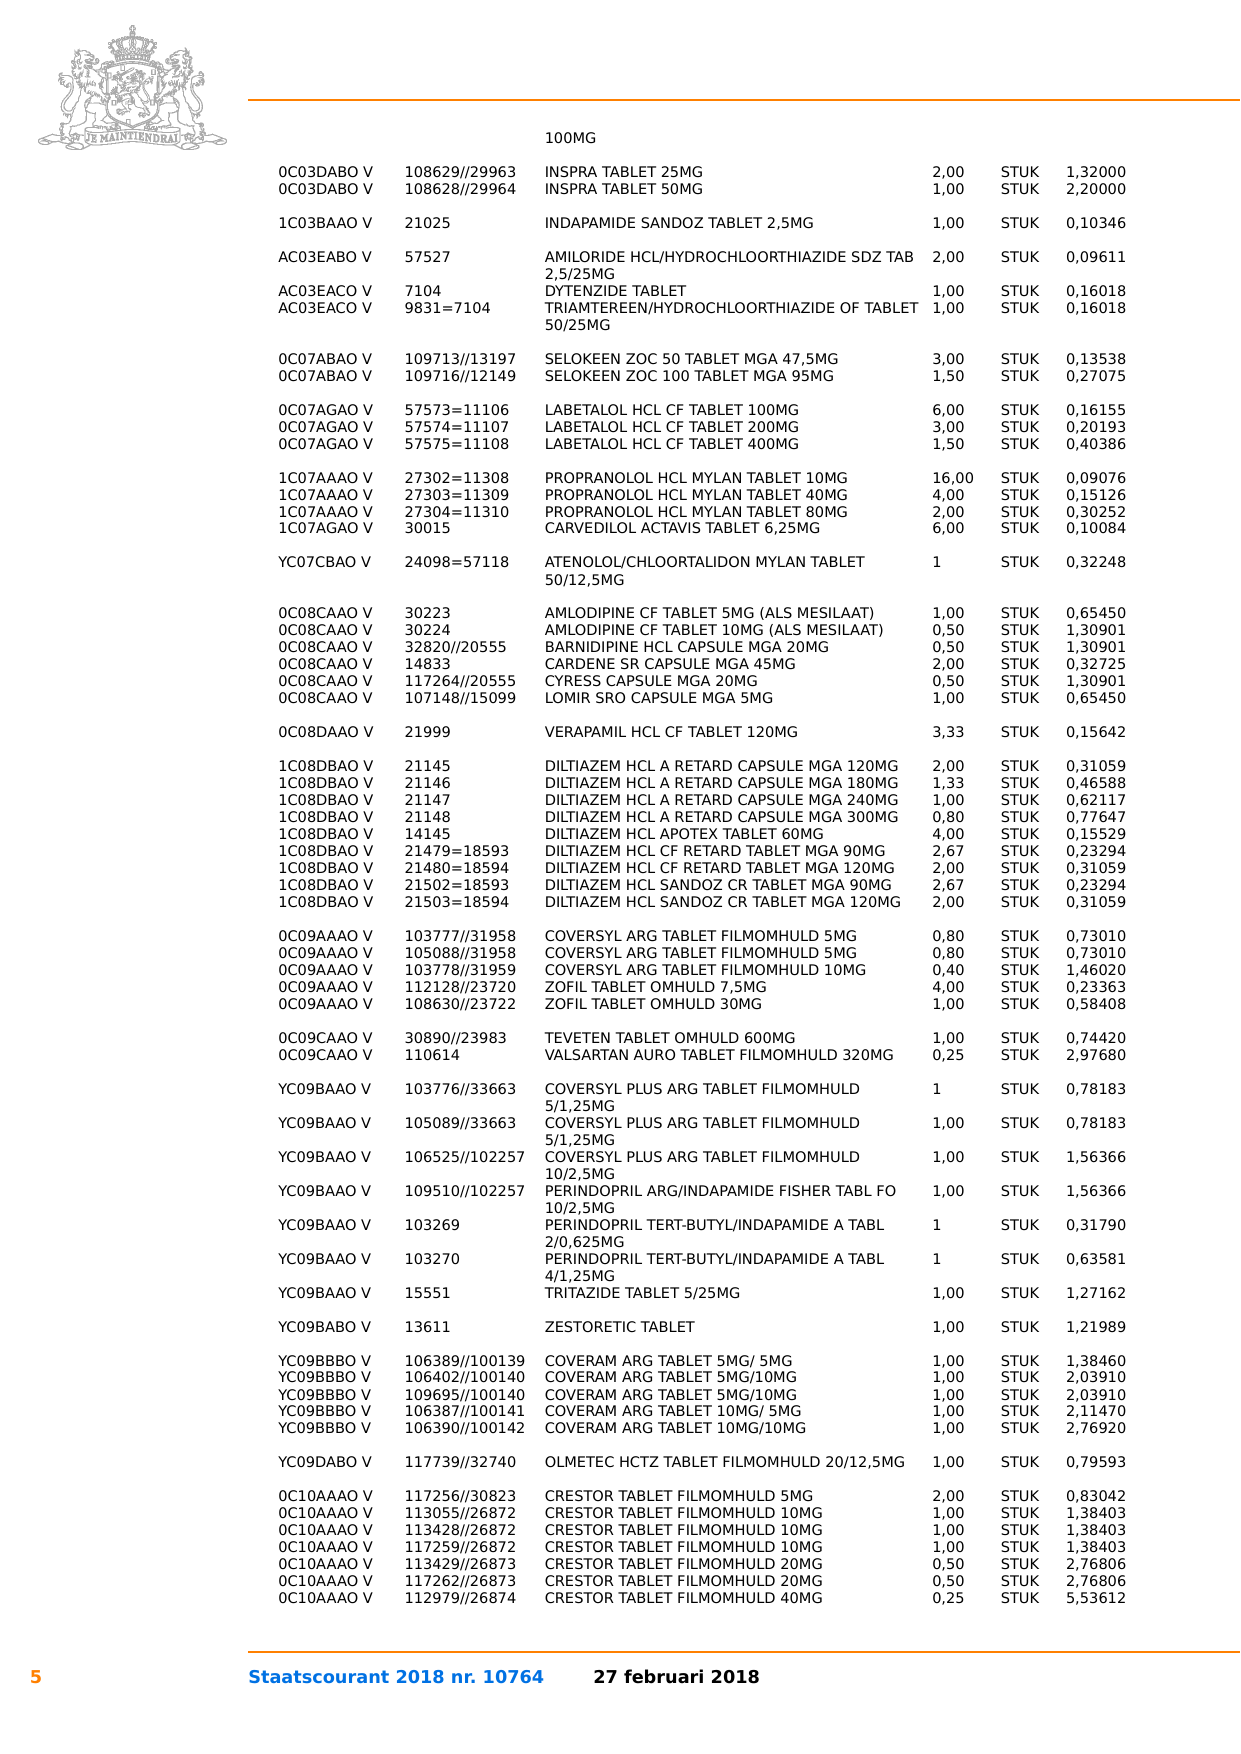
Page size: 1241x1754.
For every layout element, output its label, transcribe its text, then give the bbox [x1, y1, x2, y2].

table_cell 1,50 [926, 368, 995, 384]
table_cell STUK [995, 164, 1060, 181]
table_cell STUK [995, 690, 1060, 707]
table_cell VERAPAMIL HCL CF TABLET 120MG [539, 724, 926, 741]
table_cell CYRESS CAPSULE MGA 20MG [539, 673, 926, 690]
table_cell 2,67 [926, 877, 995, 894]
table_cell 0,32725 [1060, 656, 1163, 673]
table_cell [926, 1437, 995, 1454]
table_cell [1060, 911, 1163, 928]
table_cell STUK [995, 877, 1060, 894]
table_cell [539, 334, 926, 351]
table_cell STUK [995, 826, 1060, 843]
table_cell DILTIAZEM HCL A RETARD CAPSULE MGA 240MG [539, 792, 926, 809]
table_cell 113055//26872 [398, 1505, 539, 1522]
table_cell ZOFIL TABLET OMHULD 7,5MG [539, 979, 926, 996]
table_cell [926, 385, 995, 402]
table_cell 1,46020 [1060, 962, 1163, 979]
table_cell STUK [995, 1217, 1060, 1251]
table_cell 0,79593 [1060, 1454, 1163, 1471]
table_cell YC09BBBO V [278, 1353, 398, 1369]
table_cell [278, 198, 398, 215]
table_cell 1C08DBAO V [278, 860, 398, 877]
table_cell STUK [995, 1251, 1060, 1284]
table_cell 0C08CAAO V [278, 690, 398, 707]
table_cell [398, 741, 539, 758]
table_cell 1,50 [926, 436, 995, 452]
table_cell OLMETEC HCTZ TABLET FILMOMHULD 20/12,5MG [539, 1454, 926, 1471]
table_cell 0C08CAAO V [278, 656, 398, 673]
table_cell COVERSYL ARG TABLET FILMOMHULD 5MG [539, 928, 926, 945]
table_cell 113428//26872 [398, 1522, 539, 1539]
table_cell STUK [995, 520, 1060, 537]
table_cell 2,76806 [1060, 1573, 1163, 1590]
table_cell 0C08CAAO V [278, 673, 398, 690]
table_cell CRESTOR TABLET FILMOMHULD 40MG [539, 1590, 926, 1607]
table_cell [926, 1301, 995, 1318]
table_cell 57574=11107 [398, 419, 539, 436]
table_cell 30223 [398, 605, 539, 622]
table_cell [1060, 1013, 1163, 1030]
table_cell 105089//33663 [398, 1115, 539, 1149]
table_cell STUK [995, 1420, 1060, 1437]
table_cell BARNIDIPINE HCL CAPSULE MGA 20MG [539, 639, 926, 656]
table_cell 1,56366 [1060, 1149, 1163, 1183]
table_cell 2,00 [926, 504, 995, 520]
table_cell STUK [995, 1522, 1060, 1539]
table_cell 1,00 [926, 1454, 995, 1471]
table_cell 0,23294 [1060, 877, 1163, 894]
table_cell 9831=7104 [398, 300, 539, 334]
table_cell 0,10084 [1060, 520, 1163, 537]
table_cell 1,30901 [1060, 639, 1163, 656]
table_cell INDAPAMIDE SANDOZ TABLET 2,5MG [539, 215, 926, 232]
table_cell AMILORIDE HCL/HYDROCHLOORTHIAZIDE SDZ TAB 2,5/25MG [539, 249, 926, 283]
table_cell STUK [995, 928, 1060, 945]
table_cell 108630//23722 [398, 996, 539, 1013]
table_cell PROPRANOLOL HCL MYLAN TABLET 40MG [539, 486, 926, 503]
table_cell 0,50 [926, 639, 995, 656]
table_cell [398, 385, 539, 402]
table_cell [278, 588, 398, 605]
table_cell 0C09CAAO V [278, 1047, 398, 1064]
table_cell [995, 741, 1060, 758]
table_cell 0,16155 [1060, 402, 1163, 418]
table_cell 2,00 [926, 164, 995, 181]
table_cell STUK [995, 996, 1060, 1013]
table_cell 1,00 [926, 1319, 995, 1335]
table_cell CARDENE SR CAPSULE MGA 45MG [539, 656, 926, 673]
table_cell 100MG [539, 130, 926, 147]
table_cell 113429//26873 [398, 1556, 539, 1573]
table_cell DILTIAZEM HCL A RETARD CAPSULE MGA 120MG [539, 758, 926, 775]
table_cell STUK [995, 860, 1060, 877]
table_cell 0C10AAAO V [278, 1573, 398, 1590]
table_cell [995, 385, 1060, 402]
table_cell 57573=11106 [398, 402, 539, 418]
table_cell [539, 538, 926, 554]
table_cell 108628//29964 [398, 181, 539, 198]
table_cell 2,20000 [1060, 181, 1163, 198]
table_cell [398, 1335, 539, 1352]
table_cell 1,38403 [1060, 1539, 1163, 1556]
table_cell [1060, 453, 1163, 469]
table_cell 0,20193 [1060, 419, 1163, 436]
table_cell [539, 147, 926, 164]
table_cell [1060, 232, 1163, 249]
table_cell [539, 1064, 926, 1081]
table_cell 109695//100140 [398, 1386, 539, 1403]
table_cell 21147 [398, 792, 539, 809]
table_cell 14145 [398, 826, 539, 843]
table_cell 1C08DBAO V [278, 843, 398, 860]
table_cell [926, 147, 995, 164]
table_cell 1 [926, 554, 995, 588]
table_cell 2,67 [926, 843, 995, 860]
table_cell 0,32248 [1060, 554, 1163, 588]
table_cell 1 [926, 1251, 995, 1284]
table_cell [398, 232, 539, 249]
table_cell YC09BABO V [278, 1319, 398, 1335]
table_cell [1060, 130, 1163, 147]
table_cell 2,76920 [1060, 1420, 1163, 1437]
table_cell STUK [995, 775, 1060, 792]
table_cell 0,80 [926, 928, 995, 945]
table_cell 24098=57118 [398, 554, 539, 588]
table_cell CRESTOR TABLET FILMOMHULD 10MG [539, 1539, 926, 1556]
table_cell [926, 1335, 995, 1352]
table_cell [995, 130, 1060, 147]
table_cell [995, 1064, 1060, 1081]
table_cell [926, 198, 995, 215]
table_cell 2,97680 [1060, 1047, 1163, 1064]
table_cell STUK [995, 419, 1060, 436]
table_cell 2,00 [926, 1488, 995, 1505]
table_cell STUK [995, 673, 1060, 690]
table_cell 110614 [398, 1047, 539, 1064]
table_cell LABETALOL HCL CF TABLET 200MG [539, 419, 926, 436]
table_cell 0C08CAAO V [278, 639, 398, 656]
table_cell STUK [995, 402, 1060, 418]
table_cell 0C08CAAO V [278, 605, 398, 622]
table_cell DILTIAZEM HCL CF RETARD TABLET MGA 120MG [539, 860, 926, 877]
table_cell 109510//102257 [398, 1183, 539, 1217]
table_cell 21148 [398, 809, 539, 826]
table_cell [278, 1064, 398, 1081]
table_cell YC09BAAO V [278, 1251, 398, 1284]
table_cell 0,09611 [1060, 249, 1163, 283]
table_cell 1C08DBAO V [278, 826, 398, 843]
table_cell 16,00 [926, 470, 995, 486]
table_cell 30224 [398, 622, 539, 639]
table_cell 0C10AAAO V [278, 1505, 398, 1522]
table_cell [1060, 1335, 1163, 1352]
table_cell [398, 588, 539, 605]
table_cell COVERAM ARG TABLET 10MG/10MG [539, 1420, 926, 1437]
table_cell 0C10AAAO V [278, 1539, 398, 1556]
table_cell 1,00 [926, 1285, 995, 1301]
table_cell 0,09076 [1060, 470, 1163, 486]
table_cell 1,00 [926, 181, 995, 198]
picture [38, 25, 227, 150]
table_cell 106525//102257 [398, 1149, 539, 1183]
table_cell CRESTOR TABLET FILMOMHULD 20MG [539, 1573, 926, 1590]
table_cell 14833 [398, 656, 539, 673]
table_cell 2,00 [926, 894, 995, 911]
table_cell YC09BBBO V [278, 1386, 398, 1403]
table_cell 0,40 [926, 962, 995, 979]
table_cell STUK [995, 249, 1060, 283]
table_cell [926, 707, 995, 724]
table_cell DYTENZIDE TABLET [539, 283, 926, 300]
table_cell 21145 [398, 758, 539, 775]
table_cell TRITAZIDE TABLET 5/25MG [539, 1285, 926, 1301]
table_cell 107148//15099 [398, 690, 539, 707]
table_cell 15551 [398, 1285, 539, 1301]
table_cell 2,11470 [1060, 1403, 1163, 1420]
table_cell 0,31790 [1060, 1217, 1163, 1251]
table_cell 1,00 [926, 1369, 995, 1386]
table_cell [398, 911, 539, 928]
table_cell [1060, 741, 1163, 758]
table_cell [278, 334, 398, 351]
table_cell DILTIAZEM HCL A RETARD CAPSULE MGA 300MG [539, 809, 926, 826]
table_cell 21502=18593 [398, 877, 539, 894]
table_cell [995, 538, 1060, 554]
table_cell 106390//100142 [398, 1420, 539, 1437]
table_cell [926, 911, 995, 928]
table_cell 1,00 [926, 1353, 995, 1369]
table_cell YC09BBBO V [278, 1420, 398, 1437]
table_cell 0,30252 [1060, 504, 1163, 520]
table_cell AC03EACO V [278, 300, 398, 334]
table_cell [995, 1437, 1060, 1454]
table_cell 0,78183 [1060, 1081, 1163, 1115]
table_cell YC09BAAO V [278, 1149, 398, 1183]
table_cell 1C08DBAO V [278, 775, 398, 792]
table_cell STUK [995, 436, 1060, 452]
table_cell CARVEDILOL ACTAVIS TABLET 6,25MG [539, 520, 926, 537]
table_cell STUK [995, 605, 1060, 622]
table_cell 1,33 [926, 775, 995, 792]
table_cell [1060, 1471, 1163, 1488]
table_cell 0,16018 [1060, 300, 1163, 334]
table_cell 13611 [398, 1319, 539, 1335]
table_cell 1C08DBAO V [278, 809, 398, 826]
table_cell STUK [995, 1149, 1060, 1183]
table_cell 1C08DBAO V [278, 877, 398, 894]
table_cell 0,50 [926, 673, 995, 690]
table_cell 0C08CAAO V [278, 622, 398, 639]
table_cell 0C09AAAO V [278, 962, 398, 979]
table_cell [539, 198, 926, 215]
table_cell 0,58408 [1060, 996, 1163, 1013]
table_cell COVERSYL PLUS ARG TABLET FILMOMHULD 5/1,25MG [539, 1115, 926, 1149]
table_cell [1060, 385, 1163, 402]
table_cell [278, 1013, 398, 1030]
table_cell 6,00 [926, 520, 995, 537]
table_cell 1,21989 [1060, 1319, 1163, 1335]
table_cell STUK [995, 809, 1060, 826]
table_cell 106389//100139 [398, 1353, 539, 1369]
table_cell AMLODIPINE CF TABLET 5MG (ALS MESILAAT) [539, 605, 926, 622]
table_cell [995, 707, 1060, 724]
table_cell 108629//29963 [398, 164, 539, 181]
table_cell 1,00 [926, 792, 995, 809]
table_cell [278, 1471, 398, 1488]
table_cell [539, 1013, 926, 1030]
table_cell [1060, 538, 1163, 554]
table_cell [995, 911, 1060, 928]
table_cell [278, 130, 398, 147]
table_cell 0,78183 [1060, 1115, 1163, 1149]
table_cell ATENOLOL/CHLOORTALIDON MYLAN TABLET 50/12,5MG [539, 554, 926, 588]
table_cell YC09BAAO V [278, 1217, 398, 1251]
table_cell 0C10AAAO V [278, 1488, 398, 1505]
table_cell ZOFIL TABLET OMHULD 30MG [539, 996, 926, 1013]
table_cell 0C08DAAO V [278, 724, 398, 741]
table_cell [1060, 588, 1163, 605]
table_cell 0,73010 [1060, 945, 1163, 962]
table_cell LOMIR SRO CAPSULE MGA 5MG [539, 690, 926, 707]
table_cell 0,40386 [1060, 436, 1163, 452]
table_cell 0,25 [926, 1590, 995, 1607]
table_cell AMLODIPINE CF TABLET 10MG (ALS MESILAAT) [539, 622, 926, 639]
table_cell 1,38460 [1060, 1353, 1163, 1369]
table_cell 2,03910 [1060, 1386, 1163, 1403]
table_cell [995, 232, 1060, 249]
table_cell [926, 741, 995, 758]
table_cell TEVETEN TABLET OMHULD 600MG [539, 1030, 926, 1047]
table_cell YC09BAAO V [278, 1081, 398, 1115]
table_cell [278, 707, 398, 724]
table_cell 0,65450 [1060, 605, 1163, 622]
table_cell INSPRA TABLET 50MG [539, 181, 926, 198]
table_cell [1060, 198, 1163, 215]
table_cell 1,00 [926, 605, 995, 622]
table_cell COVERSYL ARG TABLET FILMOMHULD 10MG [539, 962, 926, 979]
table_cell 0,63581 [1060, 1251, 1163, 1284]
table_cell [398, 1437, 539, 1454]
table_cell [926, 538, 995, 554]
table_cell [398, 147, 539, 164]
table_cell PROPRANOLOL HCL MYLAN TABLET 80MG [539, 504, 926, 520]
table_cell STUK [995, 1030, 1060, 1047]
table_cell 0C03DABO V [278, 164, 398, 181]
table_cell 1,00 [926, 1149, 995, 1183]
table_cell CRESTOR TABLET FILMOMHULD 5MG [539, 1488, 926, 1505]
table_cell 1,38403 [1060, 1522, 1163, 1539]
table_cell [278, 1301, 398, 1318]
table_cell [539, 385, 926, 402]
table_cell COVERSYL PLUS ARG TABLET FILMOMHULD 10/2,5MG [539, 1149, 926, 1183]
table_cell 32820//20555 [398, 639, 539, 656]
table_cell PERINDOPRIL TERT-BUTYL/INDAPAMIDE A TABL 4/1,25MG [539, 1251, 926, 1284]
table_cell [995, 198, 1060, 215]
table_cell 2,03910 [1060, 1369, 1163, 1386]
table_cell 0,31059 [1060, 860, 1163, 877]
table_cell STUK [995, 1573, 1060, 1590]
table_cell 4,00 [926, 486, 995, 503]
table_cell 0,27075 [1060, 368, 1163, 384]
table_cell 117264//20555 [398, 673, 539, 690]
table_cell [1060, 1064, 1163, 1081]
table_cell 1C07AAAO V [278, 504, 398, 520]
table_cell 1,00 [926, 300, 995, 334]
table_cell 103778//31959 [398, 962, 539, 979]
table_cell 106387//100141 [398, 1403, 539, 1420]
table_cell 1,00 [926, 1505, 995, 1522]
table_cell 0C09CAAO V [278, 1030, 398, 1047]
table_cell 0,31059 [1060, 894, 1163, 911]
table_cell YC09BBBO V [278, 1403, 398, 1420]
table_cell 0,23294 [1060, 843, 1163, 860]
table_cell [278, 1437, 398, 1454]
table_cell 2,00 [926, 249, 995, 283]
table_cell COVERAM ARG TABLET 10MG/ 5MG [539, 1403, 926, 1420]
table_cell STUK [995, 1403, 1060, 1420]
table_cell 1,00 [926, 1386, 995, 1403]
table_cell [278, 147, 398, 164]
table_cell [995, 1013, 1060, 1030]
table_cell [539, 741, 926, 758]
table_cell 57527 [398, 249, 539, 283]
table_cell 0,77647 [1060, 809, 1163, 826]
table_cell [398, 538, 539, 554]
table_cell STUK [995, 1285, 1060, 1301]
table_cell YC09BAAO V [278, 1183, 398, 1217]
table_cell [926, 232, 995, 249]
table_cell [1060, 1437, 1163, 1454]
table_cell [398, 198, 539, 215]
table_cell 5,53612 [1060, 1590, 1163, 1607]
table_cell [278, 741, 398, 758]
table_cell 0,15529 [1060, 826, 1163, 843]
table_cell 30890//23983 [398, 1030, 539, 1047]
table_cell 1 [926, 1081, 995, 1115]
table_cell 1,00 [926, 215, 995, 232]
table_cell 117739//32740 [398, 1454, 539, 1471]
table_cell [278, 911, 398, 928]
table_cell [398, 1301, 539, 1318]
table_cell 1C07AAAO V [278, 486, 398, 503]
table_cell 0C07ABAO V [278, 351, 398, 368]
table_cell [398, 334, 539, 351]
table_cell 2,76806 [1060, 1556, 1163, 1573]
table_cell 0,50 [926, 1573, 995, 1590]
table_cell [926, 1064, 995, 1081]
table_cell [278, 1335, 398, 1352]
table_cell ZESTORETIC TABLET [539, 1319, 926, 1335]
table_cell 27302=11308 [398, 470, 539, 486]
table_cell [398, 130, 539, 147]
table_cell LABETALOL HCL CF TABLET 100MG [539, 402, 926, 418]
table_cell 0,31059 [1060, 758, 1163, 775]
table_cell 106402//100140 [398, 1369, 539, 1386]
table_cell 0,83042 [1060, 1488, 1163, 1505]
table_cell 0C10AAAO V [278, 1556, 398, 1573]
table_cell [995, 147, 1060, 164]
table_cell PROPRANOLOL HCL MYLAN TABLET 10MG [539, 470, 926, 486]
table_cell STUK [995, 622, 1060, 639]
table_cell 21479=18593 [398, 843, 539, 860]
table_cell 117256//30823 [398, 1488, 539, 1505]
table_cell COVERAM ARG TABLET 5MG/ 5MG [539, 1353, 926, 1369]
table_cell 0C03DABO V [278, 181, 398, 198]
table_cell STUK [995, 639, 1060, 656]
table_cell 1,56366 [1060, 1183, 1163, 1217]
table_cell [1060, 707, 1163, 724]
table_cell 0C09AAAO V [278, 979, 398, 996]
table_cell 0,16018 [1060, 283, 1163, 300]
table_cell [995, 334, 1060, 351]
table_cell [926, 130, 995, 147]
table_cell 117259//26872 [398, 1539, 539, 1556]
table_cell 57575=11108 [398, 436, 539, 452]
table_cell 109713//13197 [398, 351, 539, 368]
table_cell CRESTOR TABLET FILMOMHULD 10MG [539, 1522, 926, 1539]
table_cell 0,74420 [1060, 1030, 1163, 1047]
table_cell 105088//31958 [398, 945, 539, 962]
table_cell [539, 1335, 926, 1352]
table_cell [398, 1064, 539, 1081]
table_cell [539, 1471, 926, 1488]
table_cell STUK [995, 1556, 1060, 1573]
table_cell AC03EABO V [278, 249, 398, 283]
table_cell 1,00 [926, 1539, 995, 1556]
table_cell STUK [995, 1081, 1060, 1115]
table_cell 0,65450 [1060, 690, 1163, 707]
table_cell 0,73010 [1060, 928, 1163, 945]
table_cell YC09BBBO V [278, 1369, 398, 1386]
table_cell [398, 1471, 539, 1488]
table_cell DILTIAZEM HCL A RETARD CAPSULE MGA 180MG [539, 775, 926, 792]
table_cell SELOKEEN ZOC 50 TABLET MGA 47,5MG [539, 351, 926, 368]
table_cell 0C07AGAO V [278, 419, 398, 436]
table_cell PERINDOPRIL ARG/INDAPAMIDE FISHER TABL FO 10/2,5MG [539, 1183, 926, 1217]
table_cell 1,00 [926, 1115, 995, 1149]
table_cell [539, 1301, 926, 1318]
table_cell 1,00 [926, 1030, 995, 1047]
table_cell 27304=11310 [398, 504, 539, 520]
table_cell 27303=11309 [398, 486, 539, 503]
table_cell [995, 453, 1060, 469]
table_cell 1C07AAAO V [278, 470, 398, 486]
table_cell CRESTOR TABLET FILMOMHULD 20MG [539, 1556, 926, 1573]
table_cell [539, 588, 926, 605]
table_cell 3,33 [926, 724, 995, 741]
table_cell 4,00 [926, 979, 995, 996]
table_cell 1C03BAAO V [278, 215, 398, 232]
table_cell 1C08DBAO V [278, 792, 398, 809]
table_cell STUK [995, 1386, 1060, 1403]
table_cell [539, 911, 926, 928]
table_cell DILTIAZEM HCL SANDOZ CR TABLET MGA 90MG [539, 877, 926, 894]
table_cell 103269 [398, 1217, 539, 1251]
table_cell [926, 588, 995, 605]
table_cell 0C09AAAO V [278, 928, 398, 945]
table_cell [278, 538, 398, 554]
table_cell VALSARTAN AURO TABLET FILMOMHULD 320MG [539, 1047, 926, 1064]
table_cell STUK [995, 1353, 1060, 1369]
table_cell 3,00 [926, 351, 995, 368]
table_cell YC07CBAO V [278, 554, 398, 588]
table_cell STUK [995, 1505, 1060, 1522]
table_cell CRESTOR TABLET FILMOMHULD 10MG [539, 1505, 926, 1522]
table_cell STUK [995, 351, 1060, 368]
table_cell 1 [926, 1217, 995, 1251]
table_cell STUK [995, 554, 1060, 588]
table_cell 0,13538 [1060, 351, 1163, 368]
table_cell COVERSYL PLUS ARG TABLET FILMOMHULD 5/1,25MG [539, 1081, 926, 1115]
table_cell 0C07ABAO V [278, 368, 398, 384]
table_cell STUK [995, 1539, 1060, 1556]
table_cell 109716//12149 [398, 368, 539, 384]
table_cell [278, 385, 398, 402]
table_cell 0,50 [926, 622, 995, 639]
table_cell 0C09AAAO V [278, 945, 398, 962]
table_cell DILTIAZEM HCL SANDOZ CR TABLET MGA 120MG [539, 894, 926, 911]
table_cell STUK [995, 792, 1060, 809]
table_cell 1C08DBAO V [278, 894, 398, 911]
table_cell STUK [995, 215, 1060, 232]
table_cell 2,00 [926, 860, 995, 877]
table_cell [995, 1301, 1060, 1318]
table_cell STUK [995, 283, 1060, 300]
table_cell 0C10AAAO V [278, 1590, 398, 1607]
table_cell 0,10346 [1060, 215, 1163, 232]
table_cell STUK [995, 504, 1060, 520]
table_cell STUK [995, 843, 1060, 860]
table_cell LABETALOL HCL CF TABLET 400MG [539, 436, 926, 452]
table_cell 0,80 [926, 945, 995, 962]
table_cell [926, 1013, 995, 1030]
table_cell [1060, 334, 1163, 351]
table_cell [398, 453, 539, 469]
table_cell 21999 [398, 724, 539, 741]
table_cell 0,15126 [1060, 486, 1163, 503]
table_cell YC09BAAO V [278, 1285, 398, 1301]
table_cell 0C09AAAO V [278, 996, 398, 1013]
table_cell 2,00 [926, 758, 995, 775]
table_cell STUK [995, 656, 1060, 673]
table_cell 0,25 [926, 1047, 995, 1064]
table_cell 21025 [398, 215, 539, 232]
table_cell [926, 334, 995, 351]
table_cell 1,00 [926, 1522, 995, 1539]
table_cell STUK [995, 724, 1060, 741]
table_cell 1,00 [926, 1420, 995, 1437]
table_cell 1,30901 [1060, 622, 1163, 639]
table_cell 112128//23720 [398, 979, 539, 996]
table_cell 21146 [398, 775, 539, 792]
table_cell [1060, 147, 1163, 164]
table_cell STUK [995, 894, 1060, 911]
table_cell 0,46588 [1060, 775, 1163, 792]
table_cell 21480=18594 [398, 860, 539, 877]
table_cell [926, 453, 995, 469]
table_cell STUK [995, 1488, 1060, 1505]
table_cell [1060, 1301, 1163, 1318]
table_cell YC09BAAO V [278, 1115, 398, 1149]
table_cell INSPRA TABLET 25MG [539, 164, 926, 181]
table_cell 1,00 [926, 1183, 995, 1217]
table_cell [278, 453, 398, 469]
table_cell PERINDOPRIL TERT-BUTYL/INDAPAMIDE A TABL 2/0,625MG [539, 1217, 926, 1251]
table_cell 4,00 [926, 826, 995, 843]
table_cell 0,62117 [1060, 792, 1163, 809]
table_cell 103776//33663 [398, 1081, 539, 1115]
table_cell 1,32000 [1060, 164, 1163, 181]
table_cell 117262//26873 [398, 1573, 539, 1590]
table_cell [995, 588, 1060, 605]
table_cell [995, 1335, 1060, 1352]
table_cell [278, 232, 398, 249]
table_cell 1,38403 [1060, 1505, 1163, 1522]
table_cell 21503=18594 [398, 894, 539, 911]
table_cell STUK [995, 1454, 1060, 1471]
table_cell 1,27162 [1060, 1285, 1163, 1301]
table_cell TRIAMTEREEN/HYDROCHLOORTHIAZIDE OF TABLET 50/25MG [539, 300, 926, 334]
table_cell 1,00 [926, 996, 995, 1013]
table_cell 1C07AGAO V [278, 520, 398, 537]
table_cell [539, 453, 926, 469]
table_cell [539, 707, 926, 724]
table_cell 0C10AAAO V [278, 1522, 398, 1539]
table_cell 1C08DBAO V [278, 758, 398, 775]
table_cell STUK [995, 486, 1060, 503]
table_cell STUK [995, 979, 1060, 996]
table_cell DILTIAZEM HCL CF RETARD TABLET MGA 90MG [539, 843, 926, 860]
table_cell 1,00 [926, 283, 995, 300]
table_cell STUK [995, 1590, 1060, 1607]
table_cell 0,23363 [1060, 979, 1163, 996]
table_cell COVERSYL ARG TABLET FILMOMHULD 5MG [539, 945, 926, 962]
table_cell [539, 1437, 926, 1454]
table_cell [539, 232, 926, 249]
table_cell STUK [995, 1183, 1060, 1217]
table_cell STUK [995, 1319, 1060, 1335]
table_cell AC03EACO V [278, 283, 398, 300]
table_cell STUK [995, 1047, 1060, 1064]
table_cell COVERAM ARG TABLET 5MG/10MG [539, 1386, 926, 1403]
table_cell STUK [995, 181, 1060, 198]
table_cell 0,50 [926, 1556, 995, 1573]
table_cell STUK [995, 300, 1060, 334]
table_cell STUK [995, 470, 1060, 486]
table_cell 0,80 [926, 809, 995, 826]
table_cell 112979//26874 [398, 1590, 539, 1607]
table_cell STUK [995, 1115, 1060, 1149]
table_cell [398, 1013, 539, 1030]
table_cell STUK [995, 1369, 1060, 1386]
table_cell 30015 [398, 520, 539, 537]
table_cell 0C07AGAO V [278, 402, 398, 418]
table_cell 103270 [398, 1251, 539, 1284]
table_cell 6,00 [926, 402, 995, 418]
table_cell STUK [995, 368, 1060, 384]
table_cell STUK [995, 758, 1060, 775]
table_cell SELOKEEN ZOC 100 TABLET MGA 95MG [539, 368, 926, 384]
table_cell [926, 1471, 995, 1488]
table_cell 1,00 [926, 690, 995, 707]
table_cell 1,30901 [1060, 673, 1163, 690]
table_cell [398, 707, 539, 724]
table_cell 103777//31958 [398, 928, 539, 945]
table_cell STUK [995, 962, 1060, 979]
table_cell 7104 [398, 283, 539, 300]
table_cell 0C07AGAO V [278, 436, 398, 452]
table_cell DILTIAZEM HCL APOTEX TABLET 60MG [539, 826, 926, 843]
table_cell [995, 1471, 1060, 1488]
table_cell COVERAM ARG TABLET 5MG/10MG [539, 1369, 926, 1386]
table_cell 0,15642 [1060, 724, 1163, 741]
table_cell YC09DABO V [278, 1454, 398, 1471]
table_cell 3,00 [926, 419, 995, 436]
table_cell 1,00 [926, 1403, 995, 1420]
table_cell 2,00 [926, 656, 995, 673]
table_cell STUK [995, 945, 1060, 962]
